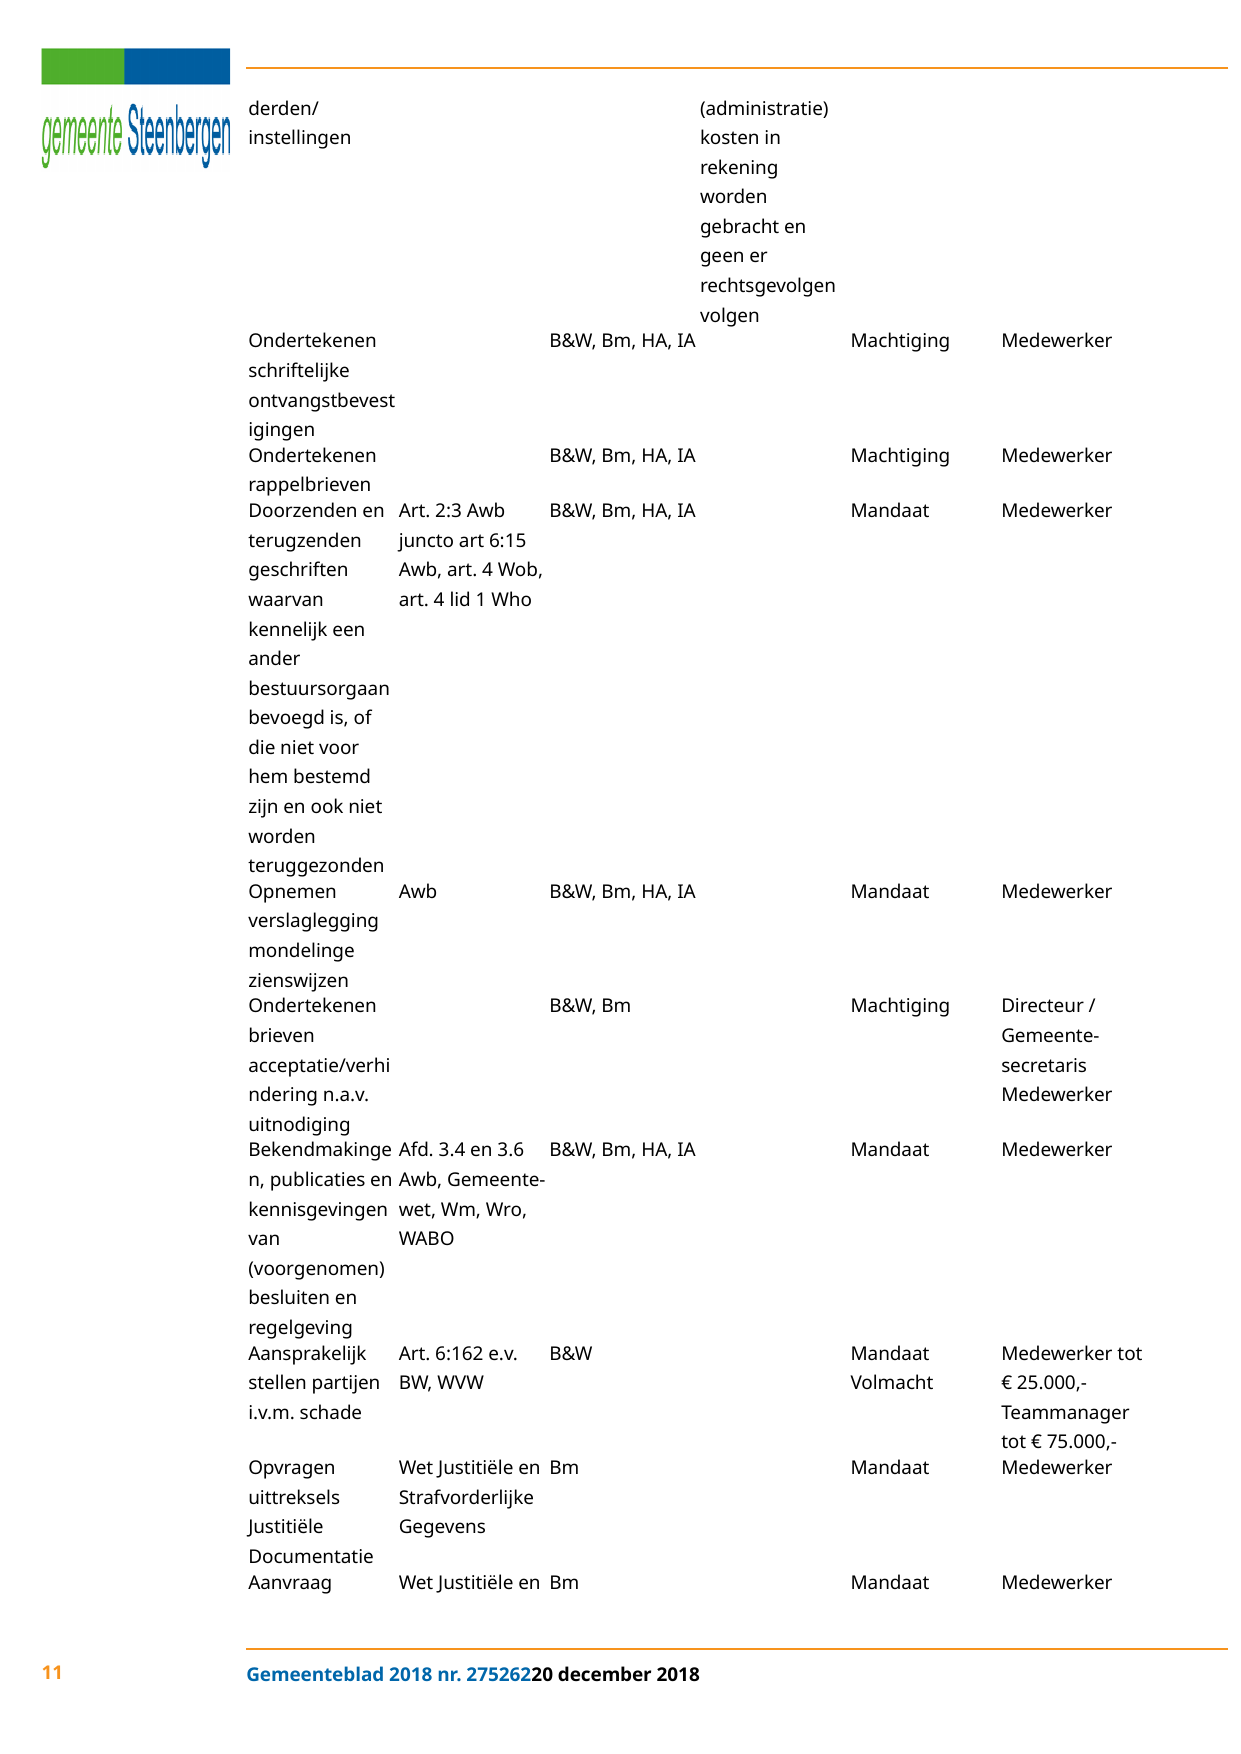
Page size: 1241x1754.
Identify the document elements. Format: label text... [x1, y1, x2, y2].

table_cell Mandaat [850, 1137, 1001, 1340]
table_cell Machtiging [850, 328, 1001, 442]
table_cell [700, 328, 850, 442]
table_cell B&W, Bm, HA, IA [549, 328, 700, 442]
table_cell [700, 1340, 850, 1454]
table_cell [850, 95, 1001, 328]
table_cell Ondertekenen rappelbrieven [248, 442, 398, 497]
table_cell Ondertekenen schriftelijke ontvangstbevestigingen [248, 328, 398, 442]
table_cell Machtiging [850, 442, 1001, 497]
table_cell B&W, Bm [549, 993, 700, 1137]
table_cell Machtiging [850, 993, 1001, 1137]
table_cell [399, 328, 549, 442]
table_cell Mandaat Volmacht [850, 1340, 1001, 1454]
table_cell Doorzenden en terugzenden geschriften waarvan kennelijk een ander bestuursorgaan bevoegd is, of die niet voor hem bestemd zijn en ook niet worden teruggezonden [248, 498, 398, 878]
table_cell Wet Justitiële en [399, 1569, 549, 1594]
table_cell Bm [549, 1454, 700, 1569]
table_cell [700, 993, 850, 1137]
table_cell Mandaat [850, 1454, 1001, 1569]
table_cell Mandaat [850, 1569, 1001, 1594]
table_cell B&W, Bm, HA, IA [549, 442, 700, 497]
picture [41, 47, 231, 172]
table_cell [700, 1454, 850, 1569]
table_cell Aansprakelijk stellen partijen i.v.m. schade [248, 1340, 398, 1454]
table_cell Art. 6:162 e.v. BW, WVW [399, 1340, 549, 1454]
table_cell [399, 442, 549, 497]
table_cell B&W, Bm, HA, IA [549, 1137, 700, 1340]
table_cell Opnemen verslaglegging mondelinge zienswijzen [248, 878, 398, 993]
table_cell [700, 1569, 850, 1594]
table_cell Awb [399, 878, 549, 993]
table_cell Ondertekenen brieven acceptatie/verhindering n.a.v. uitnodiging [248, 993, 398, 1137]
table_cell [1001, 95, 1152, 328]
table_cell Aanvraag [248, 1569, 398, 1594]
table_cell B&W, Bm, HA, IA [549, 878, 700, 993]
table_cell [700, 498, 850, 878]
table_cell [700, 1137, 850, 1340]
table_cell Bekendmakingen, publicaties en kennisgevingen van (voorgenomen) besluiten en regelgeving [248, 1137, 398, 1340]
table_cell Mandaat [850, 878, 1001, 993]
table_cell Medewerker [1001, 1454, 1152, 1569]
table_cell Mandaat [850, 498, 1001, 878]
table_cell B&W [549, 1340, 700, 1454]
table_cell (administratie) kosten in rekening worden gebracht en geen er rechtsgevolgen volgen [700, 95, 850, 328]
table_cell Medewerker [1001, 442, 1152, 497]
table_cell [700, 878, 850, 993]
table_cell Medewerker [1001, 328, 1152, 442]
table_cell B&W, Bm, HA, IA [549, 498, 700, 878]
table_cell Medewerker [1001, 1137, 1152, 1340]
table_cell [399, 95, 549, 328]
table_cell Directeur / Gemeente- secretaris Medewerker [1001, 993, 1152, 1137]
table_cell derden/ instellingen [248, 95, 398, 328]
table_cell Bm [549, 1569, 700, 1594]
table_cell Afd. 3.4 en 3.6 Awb, Gemeente-wet, Wm, Wro, WABO [399, 1137, 549, 1340]
table_cell Medewerker [1001, 1569, 1152, 1594]
table_cell Medewerker [1001, 878, 1152, 993]
table_cell [700, 442, 850, 497]
table_cell Wet Justitiële en Strafvorderlijke Gegevens [399, 1454, 549, 1569]
table_cell [399, 993, 549, 1137]
table_cell [549, 95, 700, 328]
table_cell Medewerker [1001, 498, 1152, 878]
table_cell Art. 2:3 Awb juncto art 6:15 Awb, art. 4 Wob, art. 4 lid 1 Who [399, 498, 549, 878]
table_cell Medewerker tot € 25.000,- Teammanager tot € 75.000,- [1001, 1340, 1152, 1454]
table_cell Opvragen uittreksels Justitiële Documentatie [248, 1454, 398, 1569]
